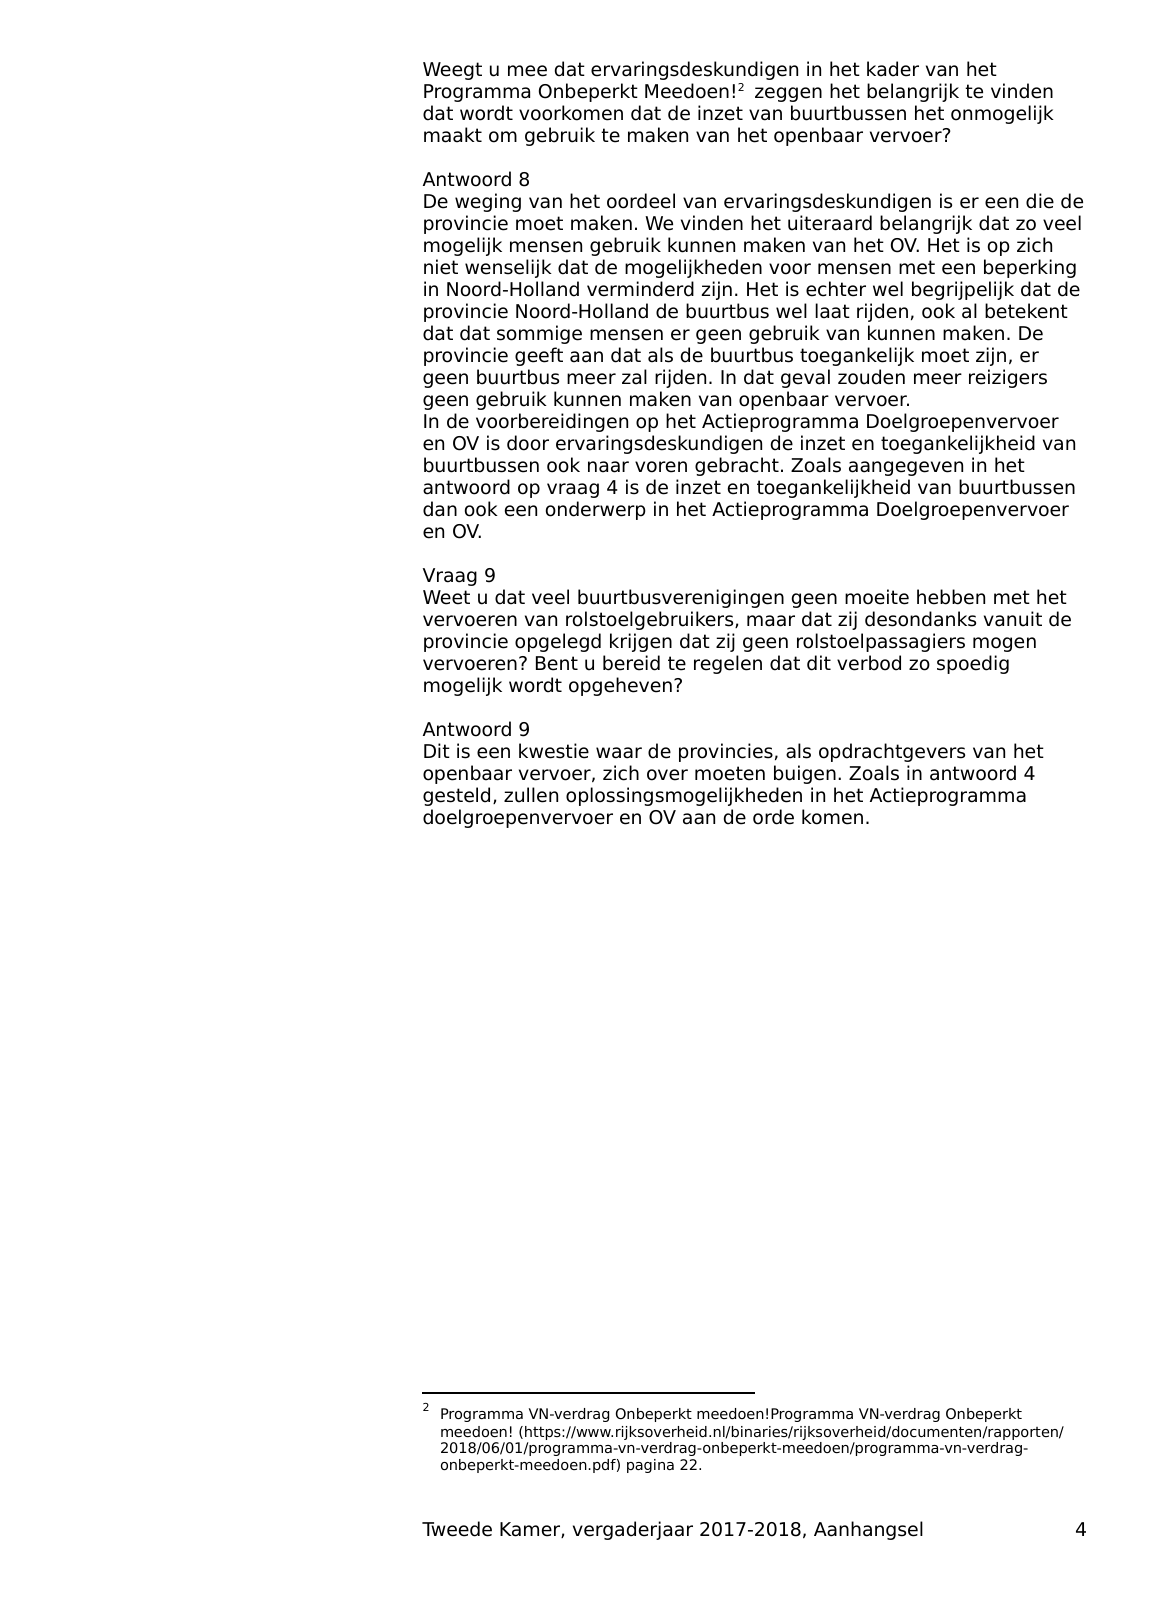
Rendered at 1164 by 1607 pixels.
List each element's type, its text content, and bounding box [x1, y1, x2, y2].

text Programma VN-verdrag Onbeperkt meedoen!Programma VN-verdrag Onbeperkt meedoen! (https://www.rijksoverheid.nl/binaries/rijksoverheid/documenten/rapporten/2018/06/01/programma-vn-verdrag-onbeperkt-meedoen/programma-vn-verdrag-onbeperkt-meedoen.pdf) pagina 22. [422, 1402, 1087, 1474]
text Weegt u mee dat ervaringsdeskundigen in het kader van het Programma Onbeperkt Meedoen! zeggen het belangrijk te vinden dat wordt voorkomen dat de inzet van buurtbussen het onmogelijk maakt om gebruik te maken van het openbaar vervoer? [422, 59, 1087, 147]
text Vraag 9 [422, 565, 1087, 587]
text Weet u dat veel buurtbusverenigingen geen moeite hebben met het vervoeren van rolstoelgebruikers, maar dat zij desondanks vanuit de provincie opgelegd krijgen dat zij geen rolstoelpassagiers mogen vervoeren? Bent u bereid te regelen dat dit verbod zo spoedig mogelijk wordt opgeheven? [422, 587, 1087, 697]
text Antwoord 8 [422, 169, 1087, 191]
text De weging van het oordeel van ervaringsdeskundigen is er een die de provincie moet maken. We vinden het uiteraard belangrijk dat zo veel mogelijk mensen gebruik kunnen maken van het OV. Het is op zich niet wenselijk dat de mogelijkheden voor mensen met een beperking in Noord-Holland verminderd zijn. Het is echter wel begrijpelijk dat de provincie Noord-Holland de buurtbus wel laat rijden, ook al betekent dat dat sommige mensen er geen gebruik van kunnen maken. De provincie geeft aan dat als de buurtbus toegankelijk moet zijn, er geen buurtbus meer zal rijden. In dat geval zouden meer reizigers geen gebruik kunnen maken van openbaar vervoer. [422, 191, 1087, 411]
text Dit is een kwestie waar de provincies, als opdrachtgevers van het openbaar vervoer, zich over moeten buigen. Zoals in antwoord 4 gesteld, zullen oplossingsmogelijkheden in het Actieprogramma doelgroepenvervoer en OV aan de orde komen. [422, 741, 1087, 829]
text Antwoord 9 [422, 719, 1087, 741]
text In de voorbereidingen op het Actieprogramma Doelgroepenvervoer en OV is door ervaringsdeskundigen de inzet en toegankelijkheid van buurtbussen ook naar voren gebracht. Zoals aangegeven in het antwoord op vraag 4 is de inzet en toegankelijkheid van buurtbussen dan ook een onderwerp in het Actieprogramma Doelgroepenvervoer en OV. [422, 411, 1087, 543]
